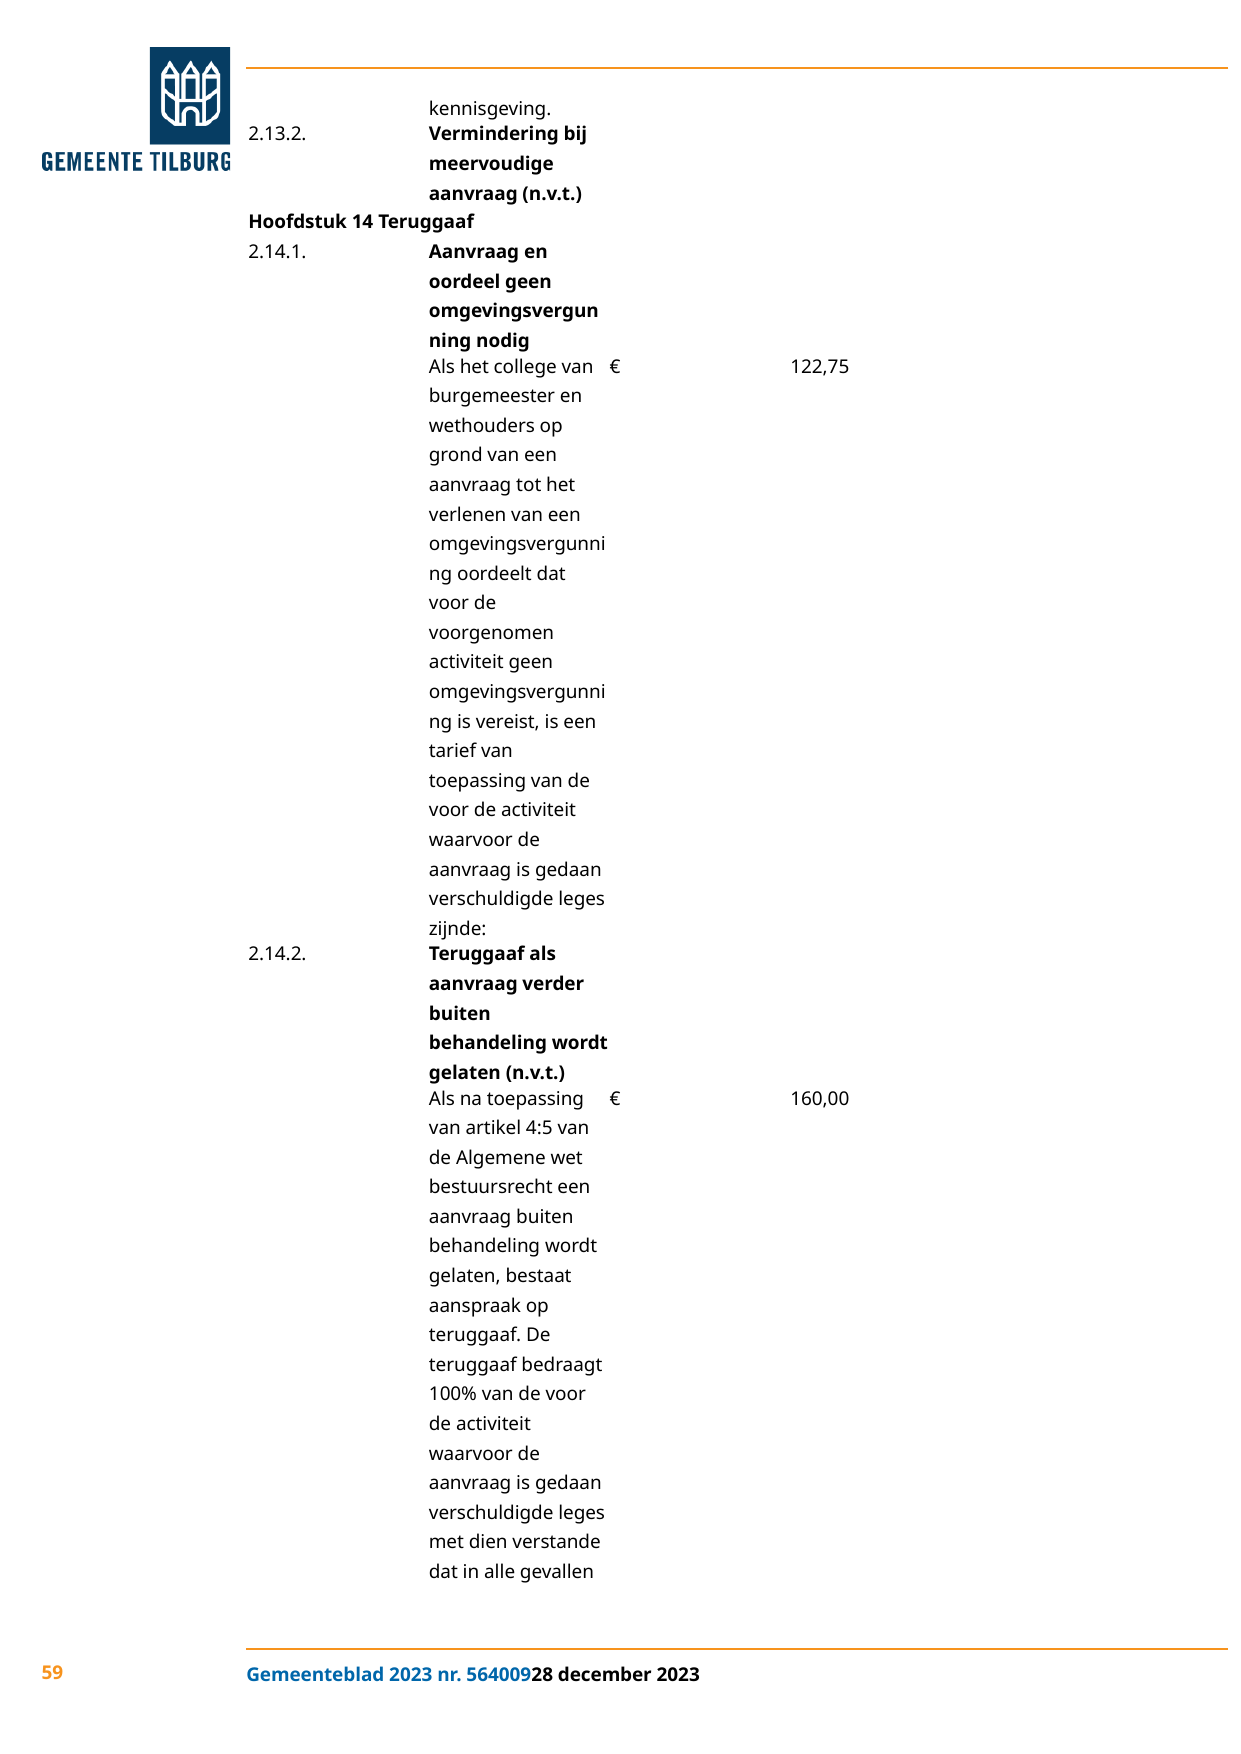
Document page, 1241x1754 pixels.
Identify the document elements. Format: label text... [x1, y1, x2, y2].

table_cell [609, 121, 790, 205]
table_cell kennisgeving. [429, 95, 609, 121]
table_cell [790, 95, 971, 121]
table_cell Teruggaaf als aanvraag verder buiten behandeling wordt gelaten (n.v.t.) [429, 941, 609, 1085]
table_cell Vermindering bij meervoudige aanvraag (n.v.t.) [429, 121, 609, 205]
table_cell [971, 1085, 1152, 1584]
table_cell [971, 95, 1152, 121]
table_cell [971, 121, 1152, 205]
text Hoofdstuk 14 Teruggaaf [248, 209, 1152, 234]
table_cell [609, 95, 790, 121]
table_cell [248, 1085, 429, 1584]
table_cell Als na toepassing van artikel 4:5 van de Algemene wet bestuursrecht een aanvraag buiten behandeling wordt gelaten, bestaat aanspraak op teruggaaf. De teruggaaf bedraagt 100% van de voor de activiteit waarvoor de aanvraag is gedaan verschuldigde leges met dien verstande dat in alle gevallen [429, 1085, 609, 1584]
table_header Aanvraag en oordeel geen omgevingsvergunning nodig [429, 238, 609, 353]
table_cell [609, 941, 790, 1085]
table_cell € [609, 1085, 790, 1584]
table_cell € [609, 353, 790, 941]
table_header [609, 238, 790, 353]
picture [41, 47, 231, 172]
table_header [971, 238, 1152, 353]
table_cell [971, 941, 1152, 1085]
table_cell [790, 121, 971, 205]
table_cell [248, 353, 429, 941]
table_cell Als het college van burgemeester en wethouders op grond van een aanvraag tot het verlenen van een omgevingsvergunning oordeelt dat voor de voorgenomen activiteit geen omgevingsvergunning is vereist, is een tarief van toepassing van de voor de activiteit waarvoor de aanvraag is gedaan verschuldigde leges zijnde: [429, 353, 609, 941]
table_cell [790, 941, 971, 1085]
table_header 2.14.1. [248, 238, 429, 353]
table_cell 160,00 [790, 1085, 971, 1584]
table_cell 122,75 [790, 353, 971, 941]
table_header [790, 238, 971, 353]
table_cell 2.13.2. [248, 121, 429, 205]
table_cell [248, 95, 429, 121]
table_cell [971, 353, 1152, 941]
table_cell 2.14.2. [248, 941, 429, 1085]
